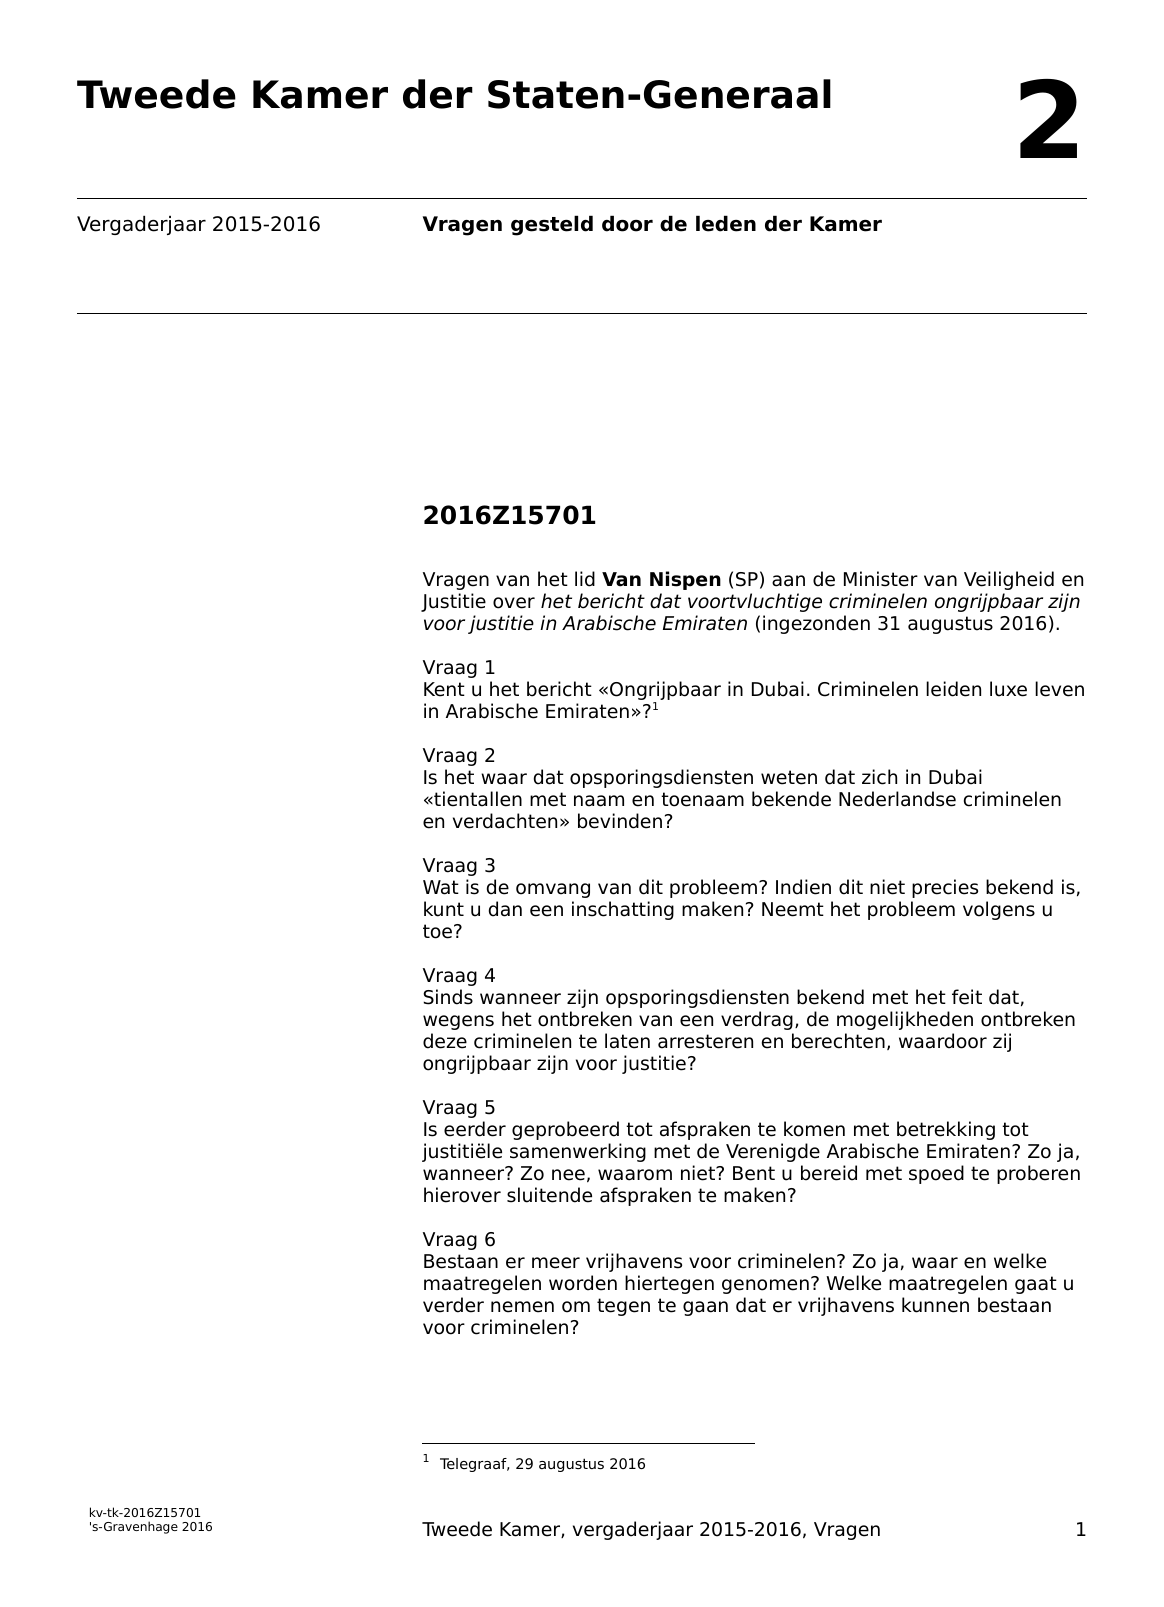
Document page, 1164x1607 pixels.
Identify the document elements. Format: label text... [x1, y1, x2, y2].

text Wat is de omvang van dit probleem? Indien dit niet precies bekend is, kunt u dan een inschatting maken? Neemt het probleem volgens u toe? [422, 877, 1087, 943]
text Bestaan er meer vrijhavens voor criminelen? Zo ja, waar en welke maatregelen worden hiertegen genomen? Welke maatregelen gaat u verder nemen om tegen te gaan dat er vrijhavens kunnen bestaan voor criminelen? [422, 1251, 1087, 1339]
text Vraag 1 [422, 657, 1087, 679]
text Vraag 4 [422, 965, 1087, 987]
table_cell Vragen gesteld door de leden der Kamer [422, 199, 1087, 313]
text Vraag 3 [422, 855, 1087, 877]
table_header Tweede Kamer der Staten-Generaal [77, 59, 886, 198]
table_cell Vergaderjaar 2015-2016 [77, 199, 422, 313]
text Vraag 5 [422, 1097, 1087, 1119]
text Kent u het bericht «Ongrijpbaar in Dubai. Criminelen leiden luxe leven in Arabische Emiraten»? [422, 679, 1087, 723]
text Vragen van het lid Van Nispen (SP) aan de Minister van Veiligheid en Justitie over het bericht dat voortvluchtige criminelen ongrijpbaar zijn voor justitie in Arabische Emiraten (ingezonden 31 augustus 2016). [422, 569, 1087, 635]
text kv-tk-2016Z15701 [88, 1506, 323, 1520]
text Sinds wanneer zijn opsporingsdiensten bekend met het feit dat, wegens het ontbreken van een verdrag, de mogelijkheden ontbreken deze criminelen te laten arresteren en berechten, waardoor zij ongrijpbaar zijn voor justitie? [422, 987, 1087, 1075]
text Is het waar dat opsporingsdiensten weten dat zich in Dubai «tientallen met naam en toenaam bekende Nederlandse criminelen en verdachten» bevinden? [422, 767, 1087, 833]
text 2016Z15701 [422, 501, 1087, 531]
text Vraag 6 [422, 1229, 1087, 1251]
text Telegraaf, 29 augustus 2016 [422, 1452, 1087, 1474]
text Vraag 2 [422, 745, 1087, 767]
text 's-Gravenhage 2016 [88, 1520, 323, 1534]
table_header 2 [886, 59, 1087, 198]
text Is eerder geprobeerd tot afspraken te komen met betrekking tot justitiële samenwerking met de Verenigde Arabische Emiraten? Zo ja, wanneer? Zo nee, waarom niet? Bent u bereid met spoed te proberen hierover sluitende afspraken te maken? [422, 1119, 1087, 1207]
